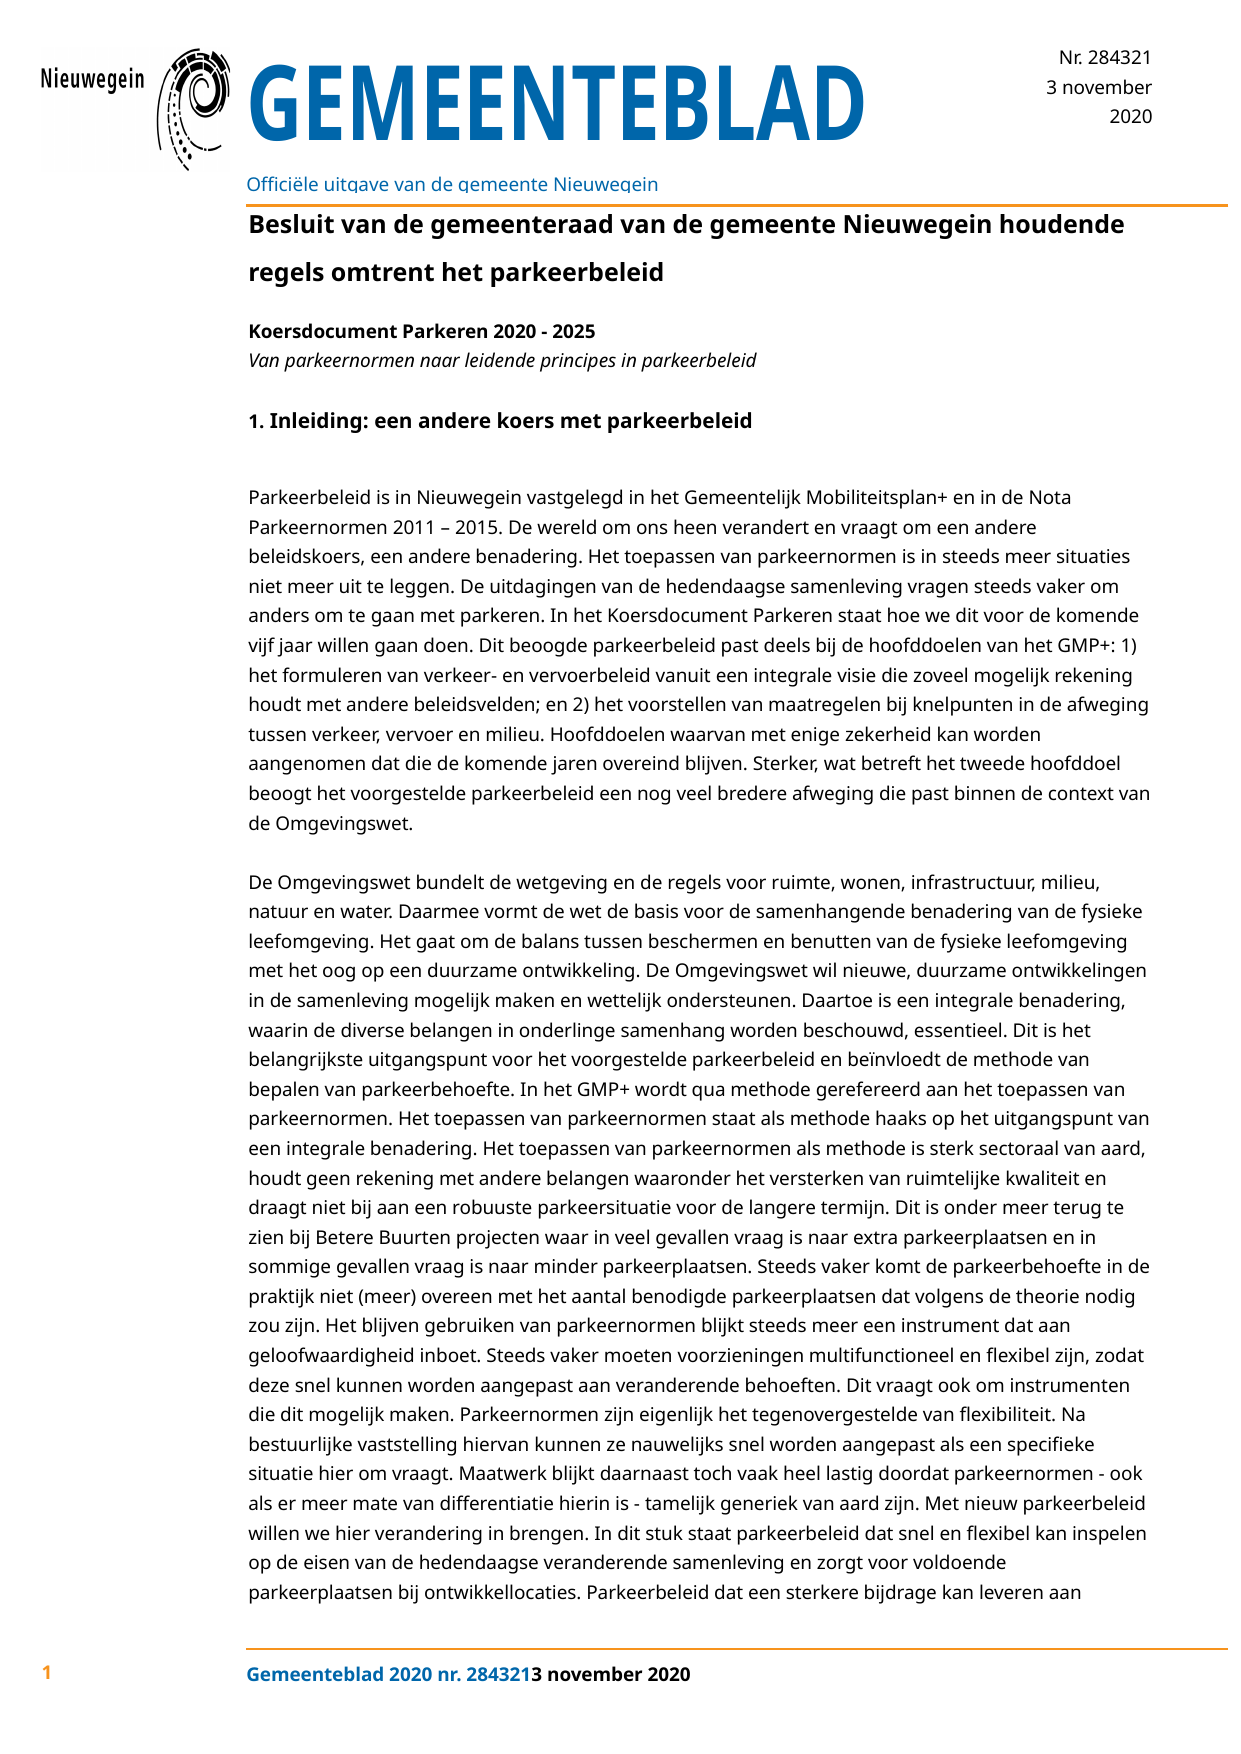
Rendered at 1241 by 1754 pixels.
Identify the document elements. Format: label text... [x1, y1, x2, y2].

text De Omgevingswet bundelt de wetgeving en de regels voor ruimte, wonen, infrastructuur, milieu, natuur en water. Daarmee vormt de wet de basis voor de samenhangende benadering van de fysieke leefomgeving. Het gaat om de balans tussen beschermen en benutten van de fysieke leefomgeving met het oog op een duurzame ontwikkeling. De Omgevingswet wil nieuwe, duurzame ontwikkelingen in de samenleving mogelijk maken en wettelijk ondersteunen. Daartoe is een integrale benadering, waarin de diverse belangen in onderlinge samenhang worden beschouwd, essentieel. Dit is het belangrijkste uitgangspunt voor het voorgestelde parkeerbeleid en beïnvloedt de methode van bepalen van parkeerbehoefte. In het GMP+ wordt qua methode gerefereerd aan het toepassen van parkeernormen. Het toepassen van parkeernormen staat als methode haaks op het uitgangspunt van een integrale benadering. Het toepassen van parkeernormen als methode is sterk sectoraal van aard, houdt geen rekening met andere belangen waaronder het versterken van ruimtelijke kwaliteit en draagt niet bij aan een robuuste parkeersituatie voor de langere termijn. Dit is onder meer terug te zien bij Betere Buurten projecten waar in veel gevallen vraag is naar extra parkeerplaatsen en in sommige gevallen vraag is naar minder parkeerplaatsen. Steeds vaker komt de parkeerbehoefte in de praktijk niet (meer) overeen met het aantal benodigde parkeerplaatsen dat volgens de theorie nodig zou zijn. Het blijven gebruiken van parkeernormen blijkt steeds meer een instrument dat aan geloofwaardigheid inboet. Steeds vaker moeten voorzieningen multifunctioneel en flexibel zijn, zodat deze snel kunnen worden aangepast aan veranderende behoeften. Dit vraagt ook om instrumenten die dit mogelijk maken. Parkeernormen zijn eigenlijk het tegenovergestelde van flexibiliteit. Na bestuurlijke vaststelling hiervan kunnen ze nauwelijks snel worden aangepast als een specifieke situatie hier om vraagt. Maatwerk blijkt daarnaast toch vaak heel lastig doordat parkeernormen - ook als er meer mate van differentiatie hierin is - tamelijk generiek van aard zijn. Met nieuw parkeerbeleid willen we hier verandering in brengen. In dit stuk staat parkeerbeleid dat snel en flexibel kan inspelen op de eisen van de hedendaagse veranderende samenleving en zorgt voor voldoende parkeerplaatsen bij ontwikkellocaties. Parkeerbeleid dat een sterkere bijdrage kan leveren aan [248, 869, 1152, 1605]
text Parkeerbeleid is in Nieuwegein vastgelegd in het Gemeentelijk Mobiliteitsplan+ en in de Nota Parkeernormen 2011 – 2015. De wereld om ons heen verandert en vraagt om een andere beleidskoers, een andere benadering. Het toepassen van parkeernormen is in steeds meer situaties niet meer uit te leggen. De uitdagingen van de hedendaagse samenleving vragen steeds vaker om anders om te gaan met parkeren. In het Koersdocument Parkeren staat hoe we dit voor de komende vijf jaar willen gaan doen. Dit beoogde parkeerbeleid past deels bij de hoofddoelen van het GMP+: 1) het formuleren van verkeer- en vervoerbeleid vanuit een integrale visie die zoveel mogelijk rekening houdt met andere beleidsvelden; en 2) het voorstellen van maatregelen bij knelpunten in de afweging tussen verkeer, vervoer en milieu. Hoofddoelen waarvan met enige zekerheid kan worden aangenomen dat die de komende jaren overeind blijven. Sterker, wat betreft het tweede hoofddoel beoogt het voorgestelde parkeerbeleid een nog veel bredere afweging die past binnen de context van de Omgevingswet. [248, 484, 1152, 836]
picture [41, 47, 231, 172]
text Besluit van de gemeenteraad van de gemeente Nieuwegein houdende regels omtrent het parkeerbeleid [248, 207, 1152, 288]
text 1. Inleiding: een andere koers met parkeerbeleid [248, 407, 1152, 435]
text Koersdocument Parkeren 2020 - 2025 [248, 318, 1152, 344]
text Van parkeernormen naar leidende principes in parkeerbeleid [248, 347, 1152, 373]
